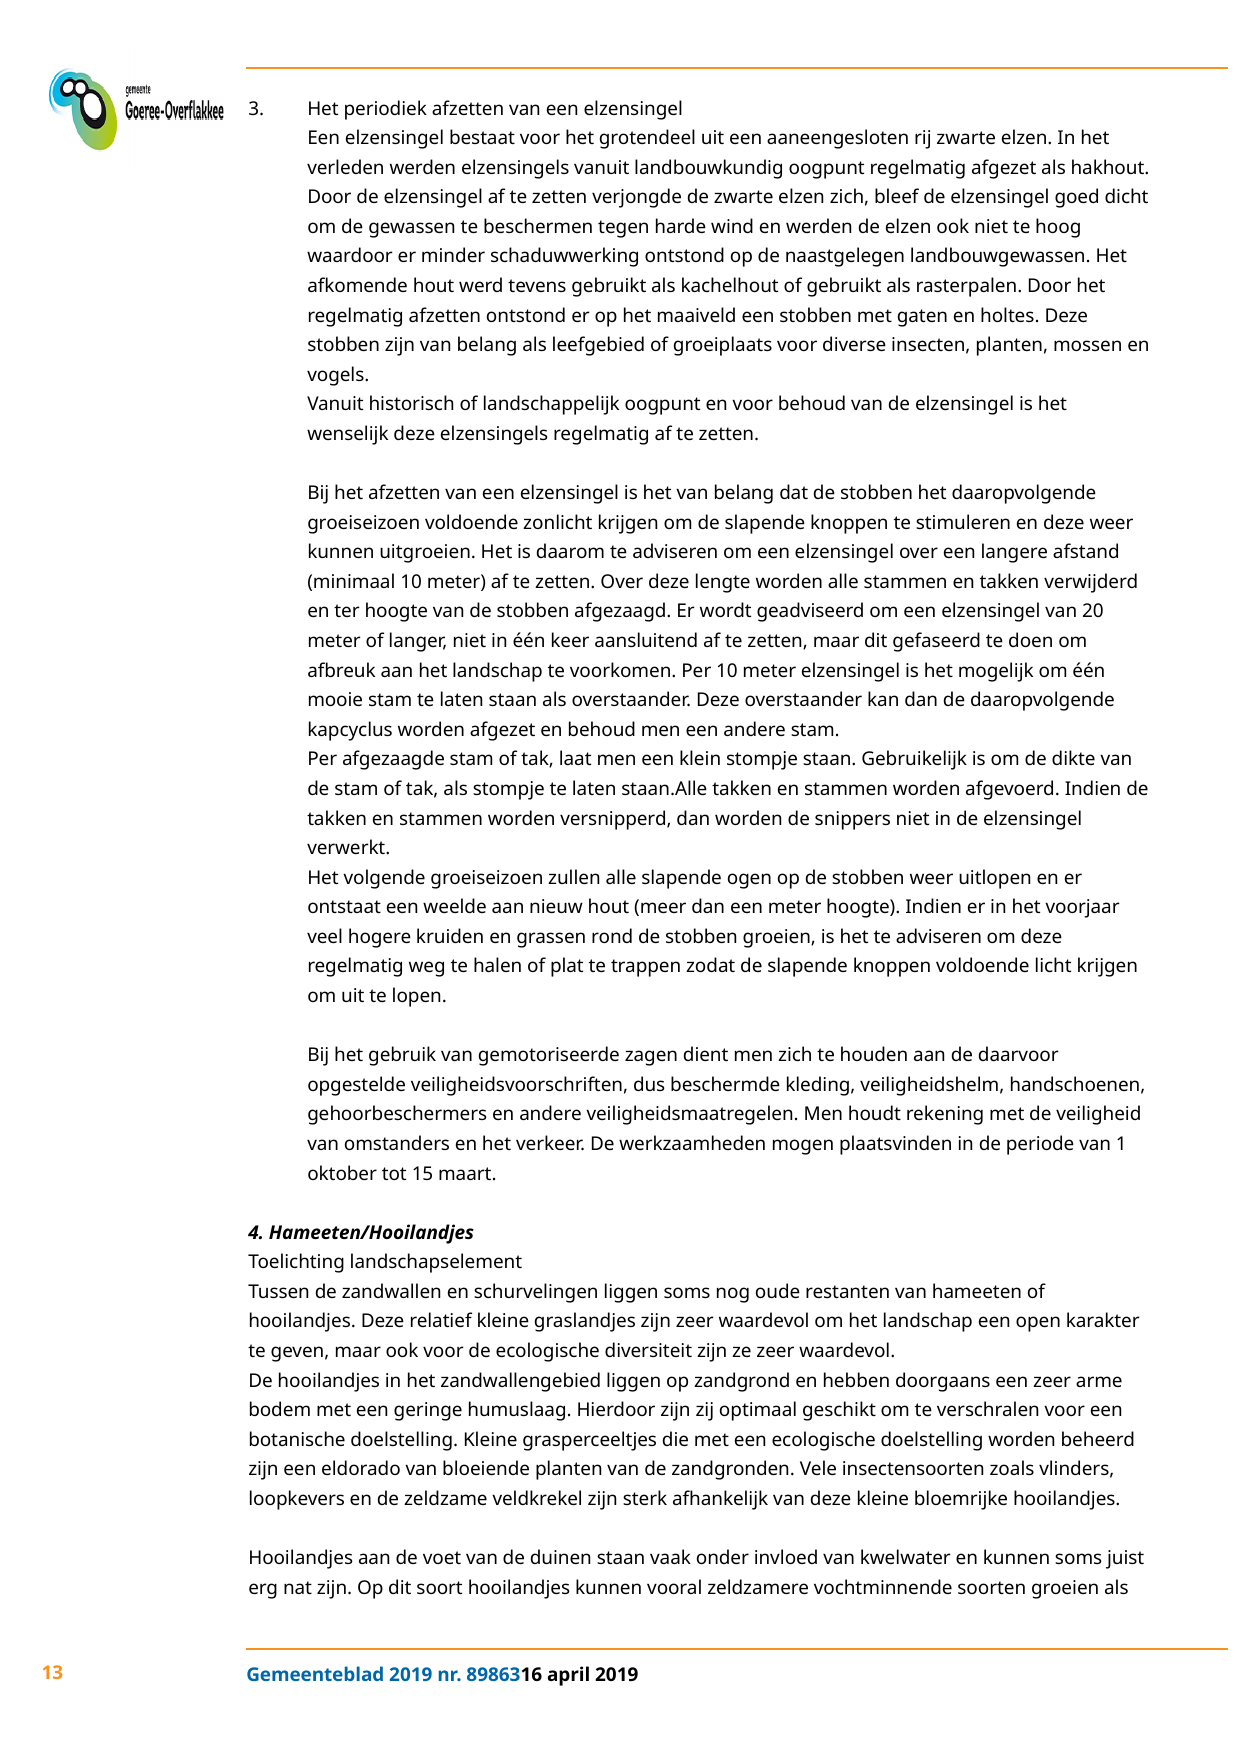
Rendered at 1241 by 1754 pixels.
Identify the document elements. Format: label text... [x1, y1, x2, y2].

list Bij het gebruik van gemotoriseerde zagen dient men zich te houden aan de daarvoor opgestelde veiligheidsvoorschriften, dus beschermde kleding, veiligheidshelm, handschoenen, gehoorbeschermers en andere veiligheidsmaatregelen. Men houdt rekening met de veiligheid van omstanders en het verkeer. De werkzaamheden mogen plaatsvinden in de periode van 1 oktober tot 15 maart. [248, 1041, 1152, 1186]
text Toelichting landschapselement [248, 1248, 1152, 1274]
list Vanuit historisch of landschappelijk oogpunt en voor behoud van de elzensingel is het wenselijk deze elzensingels regelmatig af te zetten. [248, 391, 1152, 446]
list Het volgende groeiseizoen zullen alle slapende ogen op de stobben weer uitlopen en er ontstaat een weelde aan nieuw hout (meer dan een meter hoogte). Indien er in het voorjaar veel hogere kruiden en grassen rond de stobben groeien, is het te adviseren om deze regelmatig weg te halen of plat te trappen zodat de slapende knoppen voldoende licht krijgen om uit te lopen. [248, 864, 1152, 1008]
list Een elzensingel bestaat voor het grotendeel uit een aaneengesloten rij zwarte elzen. In het verleden werden elzensingels vanuit landbouwkundig oogpunt regelmatig afgezet als hakhout. Door de elzensingel af te zetten verjongde de zwarte elzen zich, bleef de elzensingel goed dicht om de gewassen te beschermen tegen harde wind en werden de elzen ook niet te hoog waardoor er minder schaduwwerking ontstond op de naastgelegen landbouwgewassen. Het afkomende hout werd tevens gebruikt als kachelhout of gebruikt als rasterpalen. Door het regelmatig afzetten ontstond er op het maaiveld een stobben met gaten en holtes. Deze stobben zijn van belang als leefgebied of groeiplaats voor diverse insecten, planten, mossen en vogels. [248, 124, 1152, 387]
list Bij het afzetten van een elzensingel is het van belang dat de stobben het daaropvolgende groeiseizoen voldoende zonlicht krijgen om de slapende knoppen te stimuleren en deze weer kunnen uitgroeien. Het is daarom te adviseren om een elzensingel over een langere afstand (minimaal 10 meter) af te zetten. Over deze lengte worden alle stammen en takken verwijderd en ter hoogte van de stobben afgezaagd. Er wordt geadviseerd om een elzensingel van 20 meter of langer, niet in één keer aansluitend af te zetten, maar dit gefaseerd te doen om afbreuk aan het landschap te voorkomen. Per 10 meter elzensingel is het mogelijk om één mooie stam te laten staan als overstaander. Deze overstaander kan dan de daaropvolgende kapcyclus worden afgezet en behoud men een andere stam. [248, 479, 1152, 742]
text De hooilandjes in het zandwallengebied liggen op zandgrond en hebben doorgaans een zeer arme bodem met een geringe humuslaag. Hierdoor zijn zij optimaal geschikt om te verschralen voor een botanische doelstelling. Kleine grasperceeltjes die met een ecologische doelstelling worden beheerd zijn een eldorado van bloeiende planten van de zandgronden. Vele insectensoorten zoals vlinders, loopkevers en de zeldzame veldkrekel zijn sterk afhankelijk van deze kleine bloemrijke hooilandjes. [248, 1367, 1152, 1511]
text Tussen de zandwallen en schurvelingen liggen soms nog oude restanten van hameeten of hooilandjes. Deze relatief kleine graslandjes zijn zeer waardevol om het landschap een open karakter te geven, maar ook voor de ecologische diversiteit zijn ze zeer waardevol. [248, 1278, 1152, 1363]
list Per afgezaagde stam of tak, laat men een klein stompje staan. Gebruikelijk is om de dikte van de stam of tak, als stompje te laten staan.Alle takken en stammen worden afgevoerd. Indien de takken en stammen worden versnipperd, dan worden de snippers niet in de elzensingel verwerkt. [248, 746, 1152, 860]
picture [41, 47, 231, 172]
list Het periodiek afzetten van een elzensingel [248, 95, 1152, 121]
text 4. Hameeten/Hooilandjes [248, 1219, 1152, 1245]
text Hooilandjes aan de voet van de duinen staan vaak onder invloed van kwelwater en kunnen soms juist erg nat zijn. Op dit soort hooilandjes kunnen vooral zeldzamere vochtminnende soorten groeien als [248, 1544, 1152, 1600]
